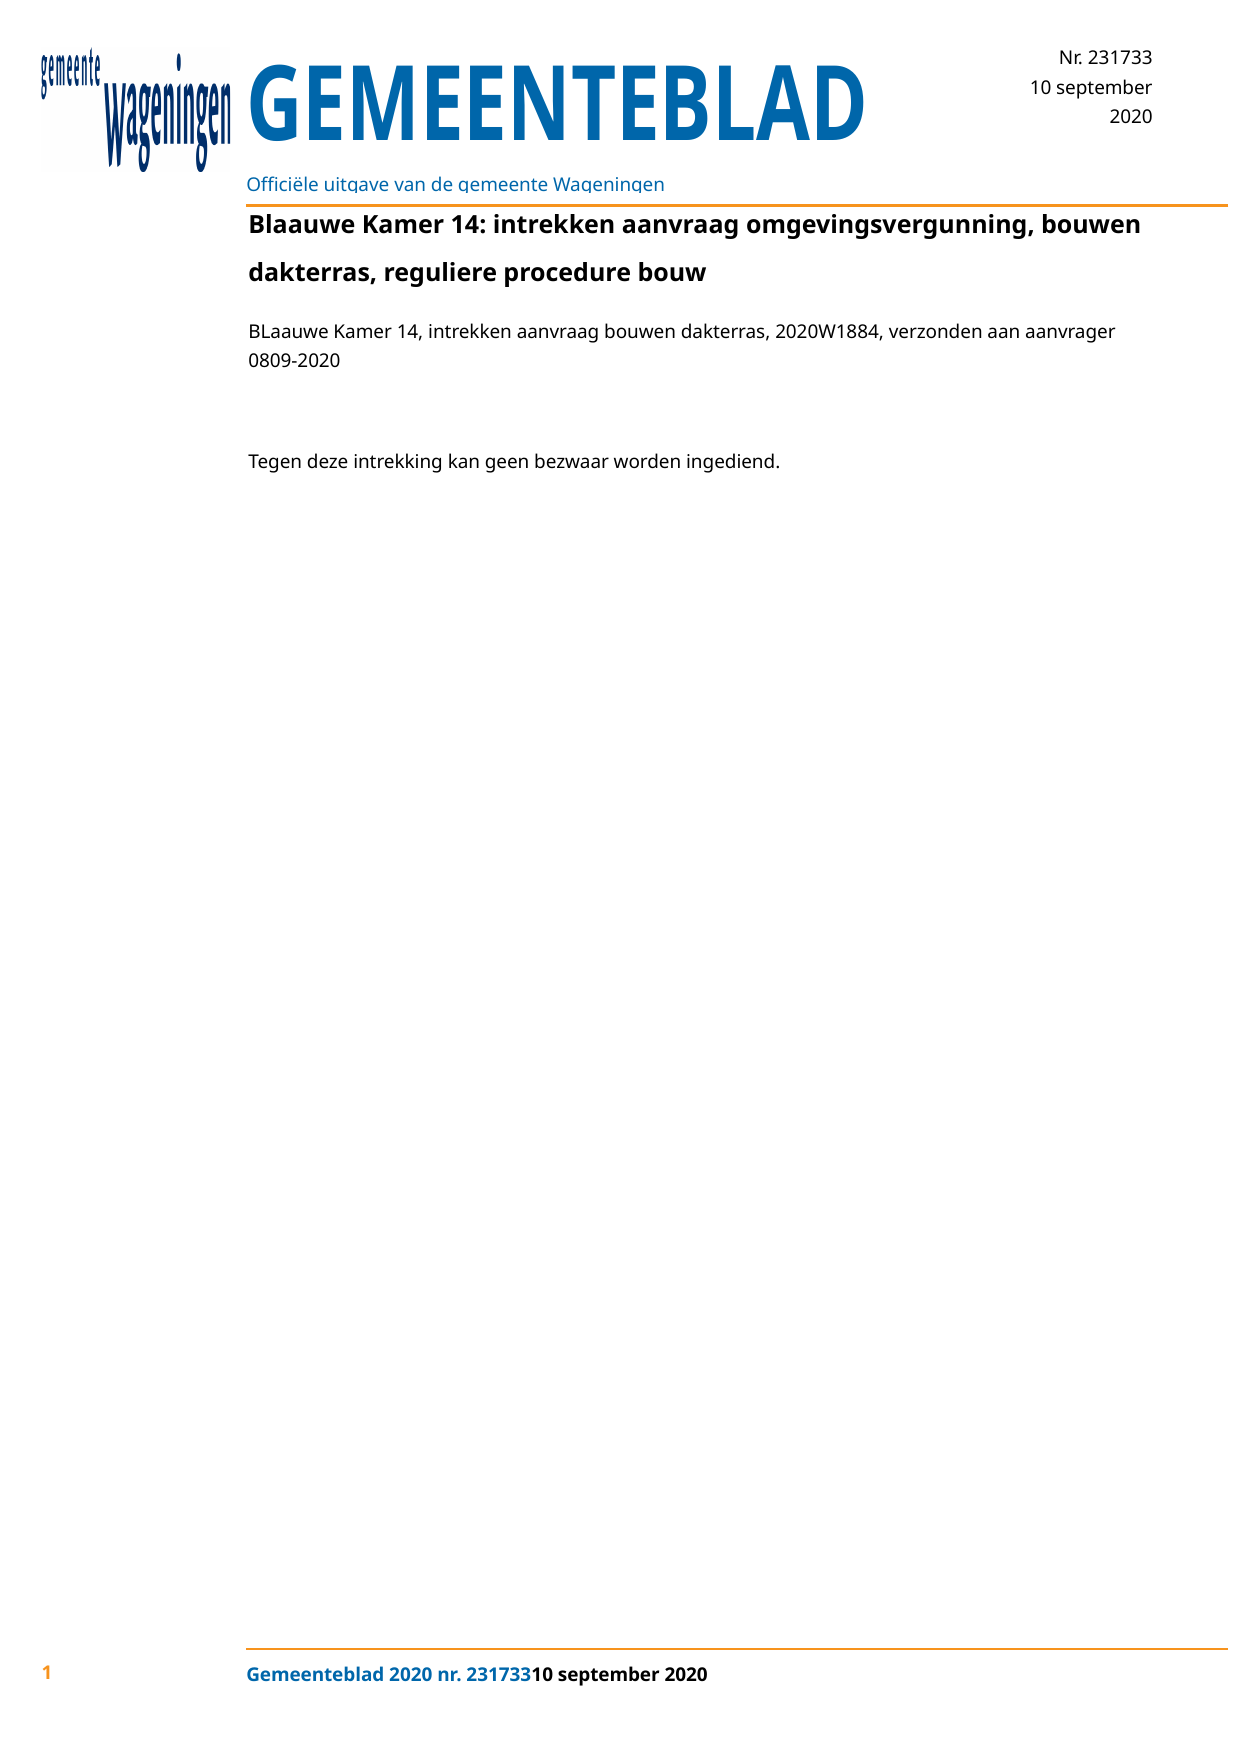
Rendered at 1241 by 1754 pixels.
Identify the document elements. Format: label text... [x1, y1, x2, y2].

text BLaauwe Kamer 14, intrekken aanvraag bouwen dakterras, 2020W1884, verzonden aan aanvrager 0809-2020 [248, 318, 1152, 373]
text Tegen deze intrekking kan geen bezwaar worden ingediend. [248, 448, 1152, 474]
text Blaauwe Kamer 14: intrekken aanvraag omgevingsvergunning, bouwen dakterras, reguliere procedure bouw [248, 207, 1152, 288]
picture [41, 47, 231, 172]
